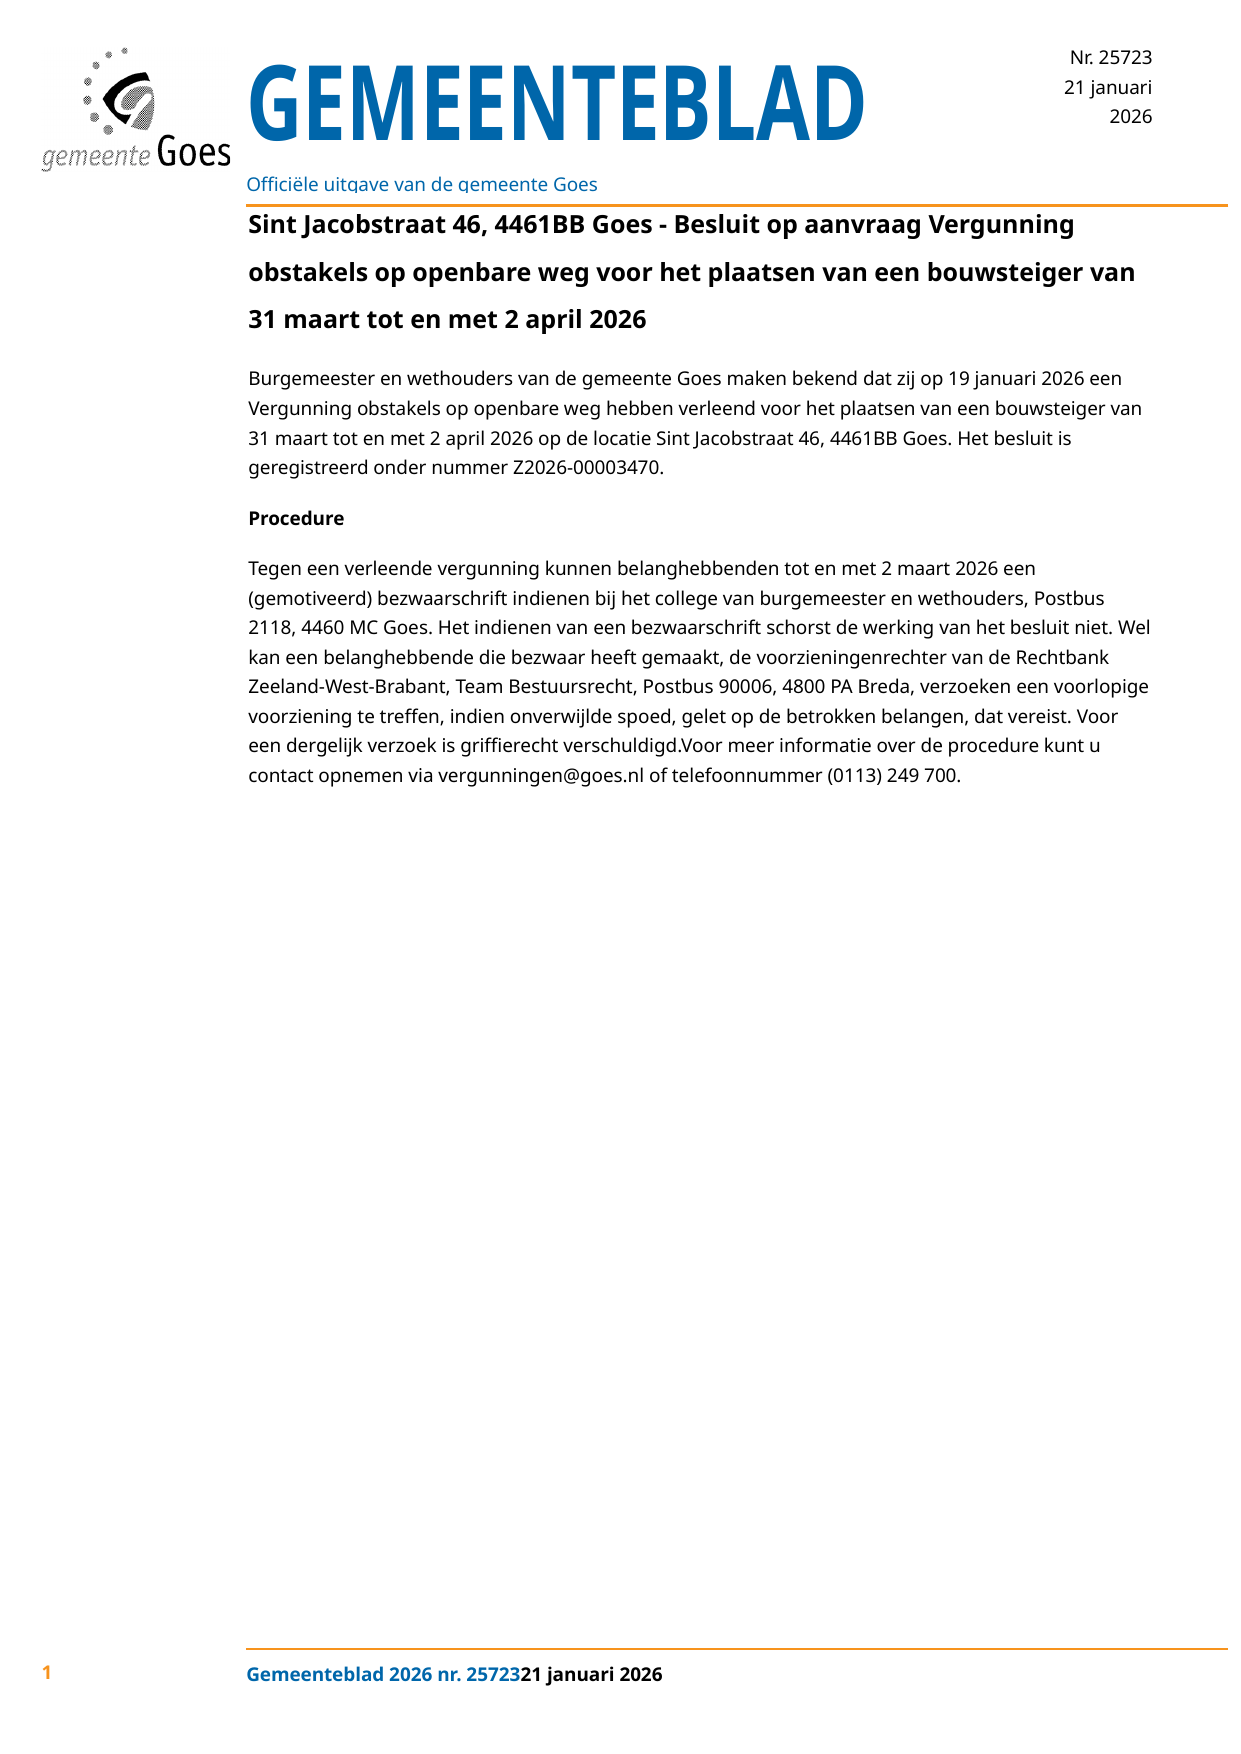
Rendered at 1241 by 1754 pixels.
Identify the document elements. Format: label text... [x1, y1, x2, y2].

picture [41, 47, 231, 172]
text Tegen een verleende vergunning kunnen belanghebbenden tot en met 2 maart 2026 een (gemotiveerd) bezwaarschrift indienen bij het college van burgemeester en wethouders, Postbus 2118, 4460 MC Goes. Het indienen van een bezwaarschrift schorst de werking van het besluit niet. Wel kan een belanghebbende die bezwaar heeft gemaakt, de voorzieningenrechter van de Rechtbank Zeeland-West-Brabant, Team Bestuursrecht, Postbus 90006, 4800 PA Breda, verzoeken een voorlopige voorziening te treffen, indien onverwijlde spoed, gelet op de betrokken belangen, dat vereist. Voor een dergelijk verzoek is griffierecht verschuldigd.Voor meer informatie over de procedure kunt u contact opnemen via vergunningen@goes.nl of telefoonnummer (0113) 249 700. [248, 555, 1152, 788]
text Sint Jacobstraat 46, 4461BB Goes - Besluit op aanvraag Vergunning obstakels op openbare weg voor het plaatsen van een bouwsteiger van 31 maart tot en met 2 april 2026 [248, 207, 1152, 336]
text Procedure [248, 505, 1152, 530]
text Burgemeester en wethouders van de gemeente Goes maken bekend dat zij op 19 januari 2026 een Vergunning obstakels op openbare weg hebben verleend voor het plaatsen van een bouwsteiger van 31 maart tot en met 2 april 2026 op de locatie Sint Jacobstraat 46, 4461BB Goes. Het besluit is geregistreerd onder nummer Z2026-00003470. [248, 366, 1152, 480]
